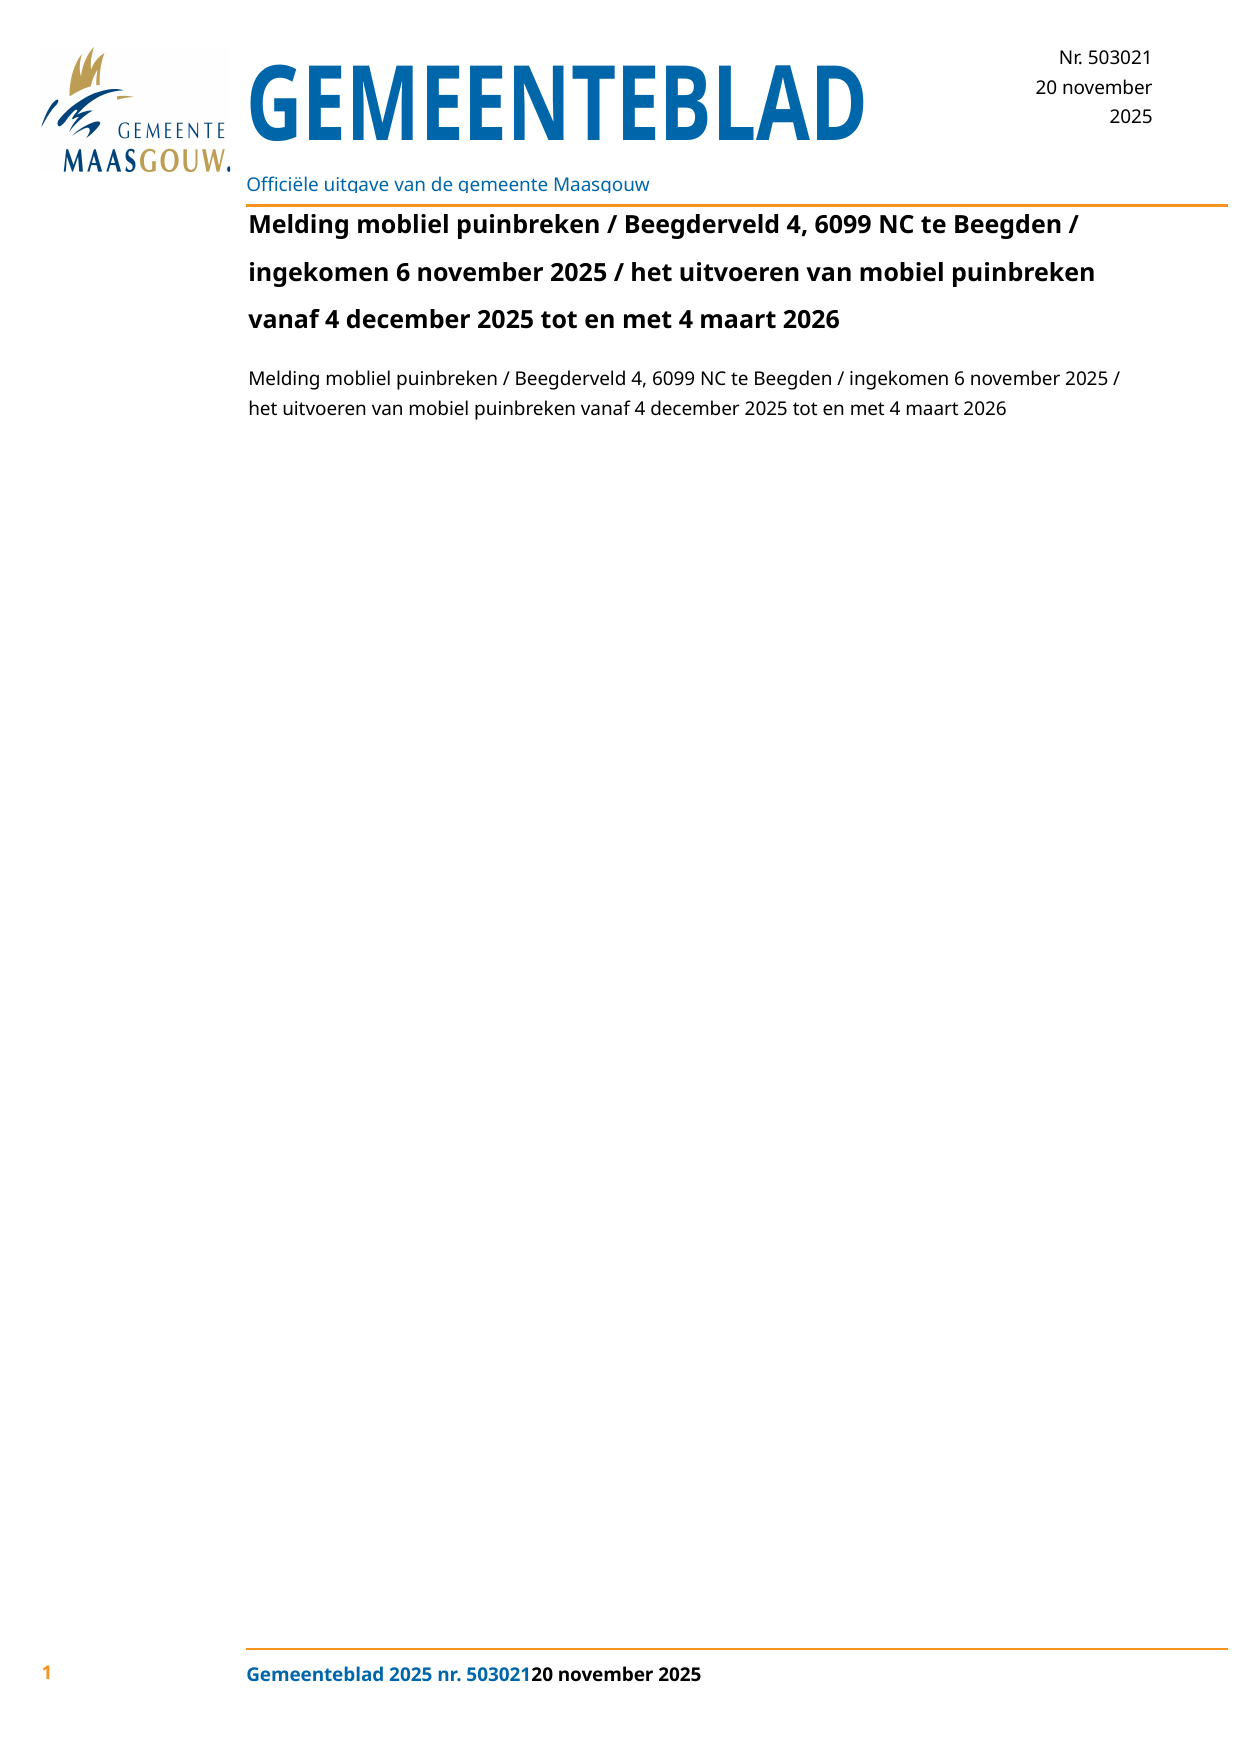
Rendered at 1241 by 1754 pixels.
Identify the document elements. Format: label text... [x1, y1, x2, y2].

text Melding mobliel puinbreken / Beegderveld 4, 6099 NC te Beegden / ingekomen 6 november 2025 / het uitvoeren van mobiel puinbreken vanaf 4 december 2025 tot en met 4 maart 2026 [248, 366, 1152, 421]
picture [41, 47, 231, 172]
text Melding mobliel puinbreken / Beegderveld 4, 6099 NC te Beegden / ingekomen 6 november 2025 / het uitvoeren van mobiel puinbreken vanaf 4 december 2025 tot en met 4 maart 2026 [248, 207, 1152, 336]
